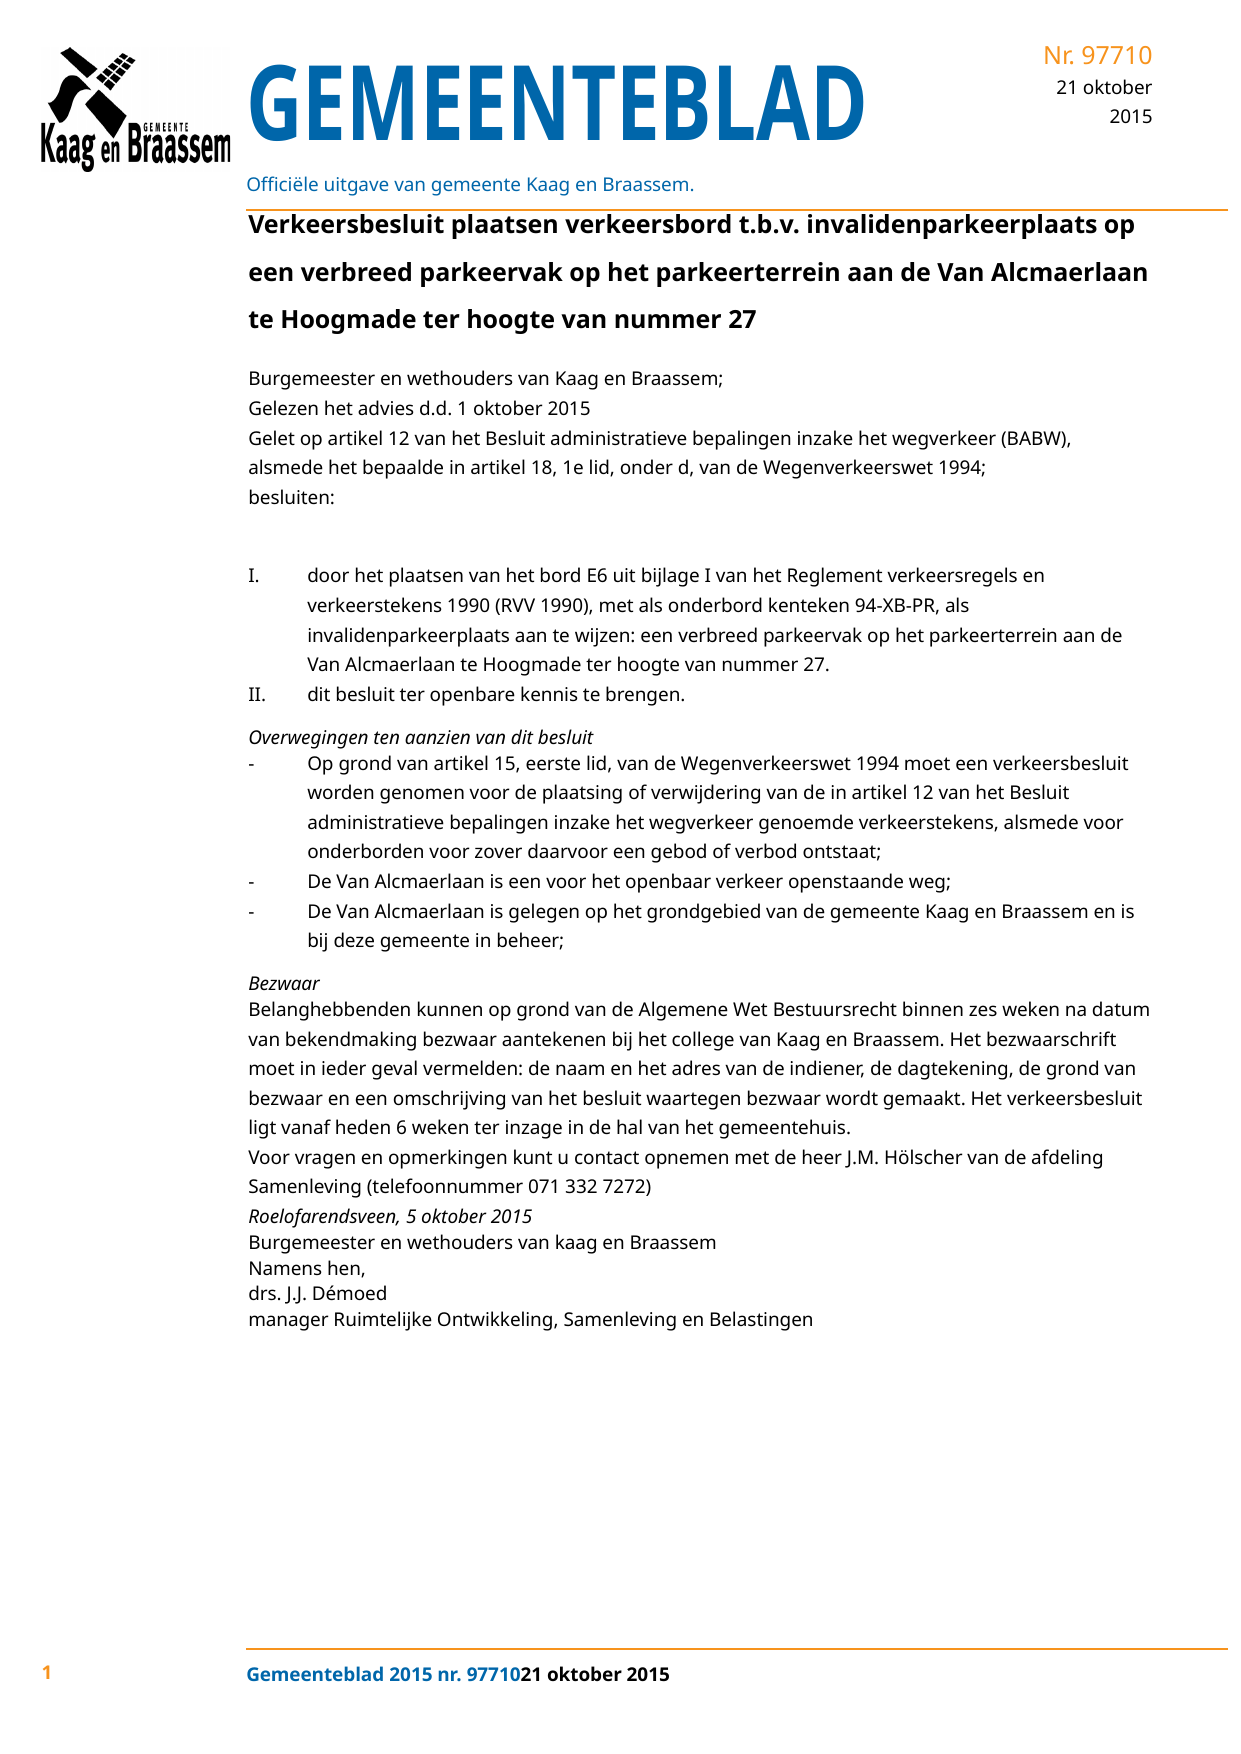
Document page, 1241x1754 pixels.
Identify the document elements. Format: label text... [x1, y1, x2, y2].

text besluiten: [248, 484, 1152, 509]
text Belanghebbenden kunnen op grond van de Algemene Wet Bestuursrecht binnen zes weken na datum van bekendmaking bezwaar aantekenen bij het college van Kaag en Braassem. Het bezwaarschrift moet in ieder geval vermelden: de naam en het adres van de indiener, de dagtekening, de grond van bezwaar en een omschrijving van het besluit waartegen bezwaar wordt gemaakt. Het verkeersbesluit ligt vanaf heden 6 weken ter inzage in de hal van het gemeentehuis. [248, 996, 1152, 1140]
text Burgemeester en wethouders van Kaag en Braassem; [248, 366, 1152, 391]
text Gelet op artikel 12 van het Besluit administratieve bepalingen inzake het wegverkeer (BABW), alsmede het bepaalde in artikel 18, 1e lid, onder d, van de Wegenverkeerswet 1994; [248, 425, 1152, 480]
text Bezwaar [248, 971, 1152, 996]
text Verkeersbesluit plaatsen verkeersbord t.b.v. invalidenparkeerplaats op een verbreed parkeervak op het parkeerterrein aan de Van Alcmaerlaan te Hoogmade ter hoogte van nummer 27 [248, 211, 1152, 336]
text Burgemeester en wethouders van kaag en Braassem [248, 1229, 1152, 1255]
text Roelofarendsveen, 5 oktober 2015 [248, 1203, 1152, 1229]
text drs. J.J. Démoed [248, 1281, 1152, 1306]
text Voor vragen en opmerkingen kunt u contact opnemen met de heer J.M. Hölscher van de afdeling Samenleving (telefoonnummer 071 332 7272) [248, 1144, 1152, 1199]
text manager Ruimtelijke Ontwikkeling, Samenleving en Belastingen [248, 1306, 1152, 1332]
list De Van Alcmaerlaan is gelegen op het grondgebied van de gemeente Kaag en Braassem en is bij deze gemeente in beheer; [248, 898, 1152, 953]
text Namens hen, [248, 1255, 1152, 1281]
text Gelezen het advies d.d. 1 oktober 2015 [248, 395, 1152, 421]
list door het plaatsen van het bord E6 uit bijlage I van het Reglement verkeersregels en verkeerstekens 1990 (RVV 1990), met als onderbord kenteken 94-XB-PR, als invalidenparkeerplaats aan te wijzen: een verbreed parkeervak op het parkeerterrein aan de Van Alcmaerlaan te Hoogmade ter hoogte van nummer 27. [248, 563, 1152, 677]
picture [41, 47, 231, 172]
text Overwegingen ten aanzien van dit besluit [248, 724, 1152, 750]
list Op grond van artikel 15, eerste lid, van de Wegenverkeerswet 1994 moet een verkeersbesluit worden genomen voor de plaatsing of verwijdering van de in artikel 12 van het Besluit administratieve bepalingen inzake het wegverkeer genoemde verkeerstekens, alsmede voor onderborden voor zover daarvoor een gebod of verbod ontstaat; [248, 750, 1152, 864]
list De Van Alcmaerlaan is een voor het openbaar verkeer openstaande weg; [248, 868, 1152, 894]
list dit besluit ter openbare kennis te brengen. [248, 681, 1152, 707]
